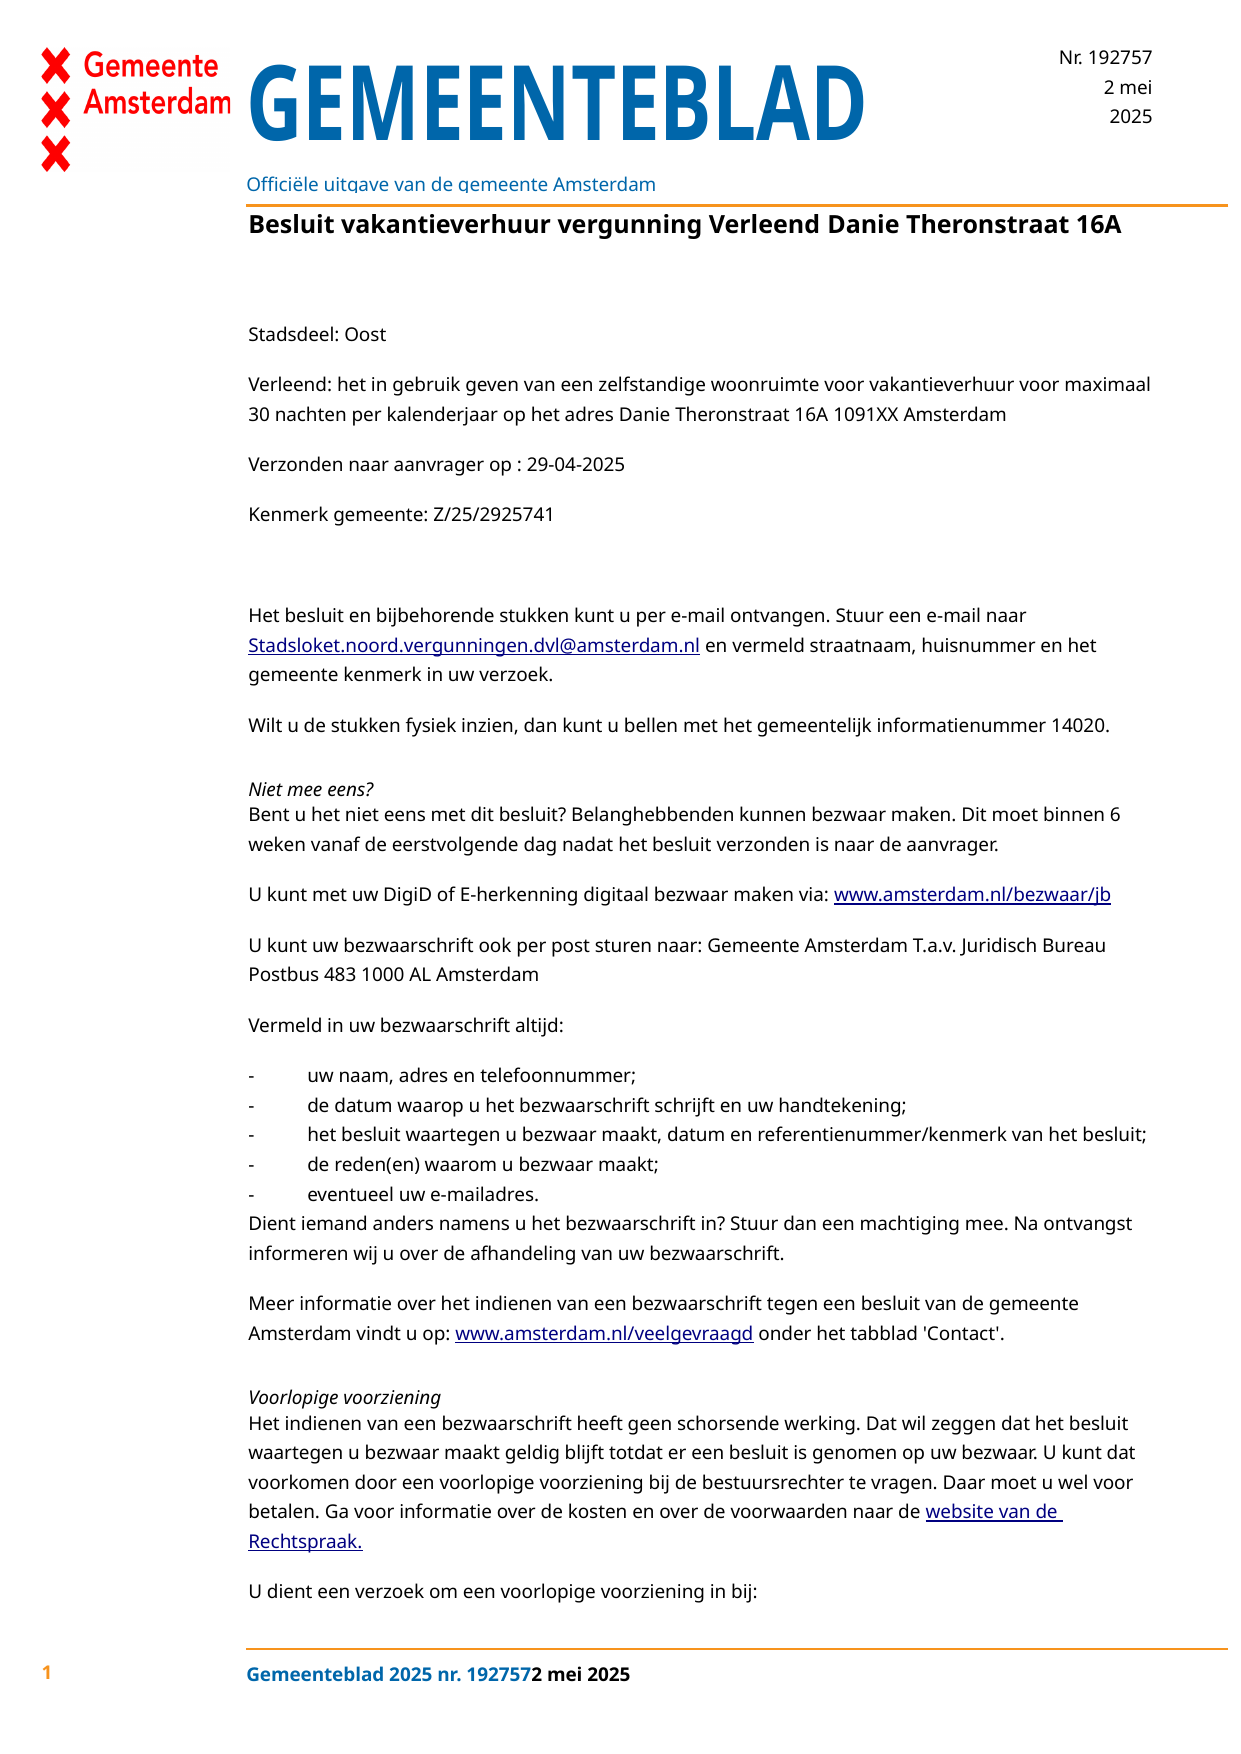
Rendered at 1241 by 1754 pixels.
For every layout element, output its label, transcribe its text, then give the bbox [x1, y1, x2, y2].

text Vermeld in uw bezwaarschrift altijd: [248, 1012, 1152, 1038]
list het besluit waartegen u bezwaar maakt, datum en referentienummer/kenmerk van het besluit; [248, 1122, 1152, 1147]
list uw naam, adres en telefoonnummer; [248, 1062, 1152, 1088]
text Stadsdeel: Oost [248, 321, 1152, 346]
text Meer informatie over het indienen van een bezwaarschrift tegen een besluit van de gemeente Amsterdam vindt u op: www.amsterdam.nl/veelgevraagd onder het tabblad 'Contact'. [248, 1290, 1152, 1346]
text Bent u het niet eens met dit besluit? Belanghebbenden kunnen bezwaar maken. Dit moet binnen 6 weken vanaf de eerstvolgende dag nadat het besluit verzonden is naar de aanvrager. [248, 802, 1152, 857]
text Verleend: het in gebruik geven van een zelfstandige woonruimte voor vakantieverhuur voor maximaal 30 nachten per kalenderjaar op het adres Danie Theronstraat 16A 1091XX Amsterdam [248, 371, 1152, 426]
text Besluit vakantieverhuur vergunning Verleend Danie Theronstraat 16A [248, 207, 1152, 241]
text Wilt u de stukken fysiek inzien, dan kunt u bellen met het gemeentelijk informatienummer 14020. [248, 712, 1152, 738]
list de datum waarop u het bezwaarschrift schrijft en uw handtekening; [248, 1092, 1152, 1118]
text Verzonden naar aanvrager op : 29-04-2025 [248, 451, 1152, 477]
text Voorlopige voorziening [248, 1384, 1152, 1410]
text U kunt met uw DigiD of E-herkenning digitaal bezwaar maken via: www.amsterdam.nl/bezwaar/jb [248, 882, 1152, 907]
text Niet mee eens? [248, 776, 1152, 802]
text Kenmerk gemeente: Z/25/2925741 [248, 502, 1152, 527]
text Het besluit en bijbehorende stukken kunt u per e-mail ontvangen. Stuur een e-mail naar Stadsloket.noord.vergunningen.dvl@amsterdam.nl en vermeld straatnaam, huisnummer en het gemeente kenmerk in uw verzoek. [248, 602, 1152, 687]
picture [41, 47, 231, 172]
text Het indienen van een bezwaarschrift heeft geen schorsende werking. Dat wil zeggen dat het besluit waartegen u bezwaar maakt geldig blijft totdat er een besluit is genomen op uw bezwaar. U kunt dat voorkomen door een voorlopige voorziening bij de bestuursrechter te vragen. Daar moet u wel voor betalen. Ga voor informatie over de kosten en over de voorwaarden naar de website van de Rechtspraak. [248, 1410, 1152, 1554]
list de reden(en) waarom u bezwaar maakt; [248, 1151, 1152, 1177]
text U kunt uw bezwaarschrift ook per post sturen naar: Gemeente Amsterdam T.a.v. Juridisch Bureau Postbus 483 1000 AL Amsterdam [248, 932, 1152, 987]
list eventueel uw e-mailadres. [248, 1181, 1152, 1207]
text Dient iemand anders namens u het bezwaarschrift in? Stuur dan een machtiging mee. Na ontvangst informeren wij u over de afhandeling van uw bezwaarschrift. [248, 1210, 1152, 1266]
text U dient een verzoek om een voorlopige voorziening in bij: [248, 1578, 1152, 1604]
